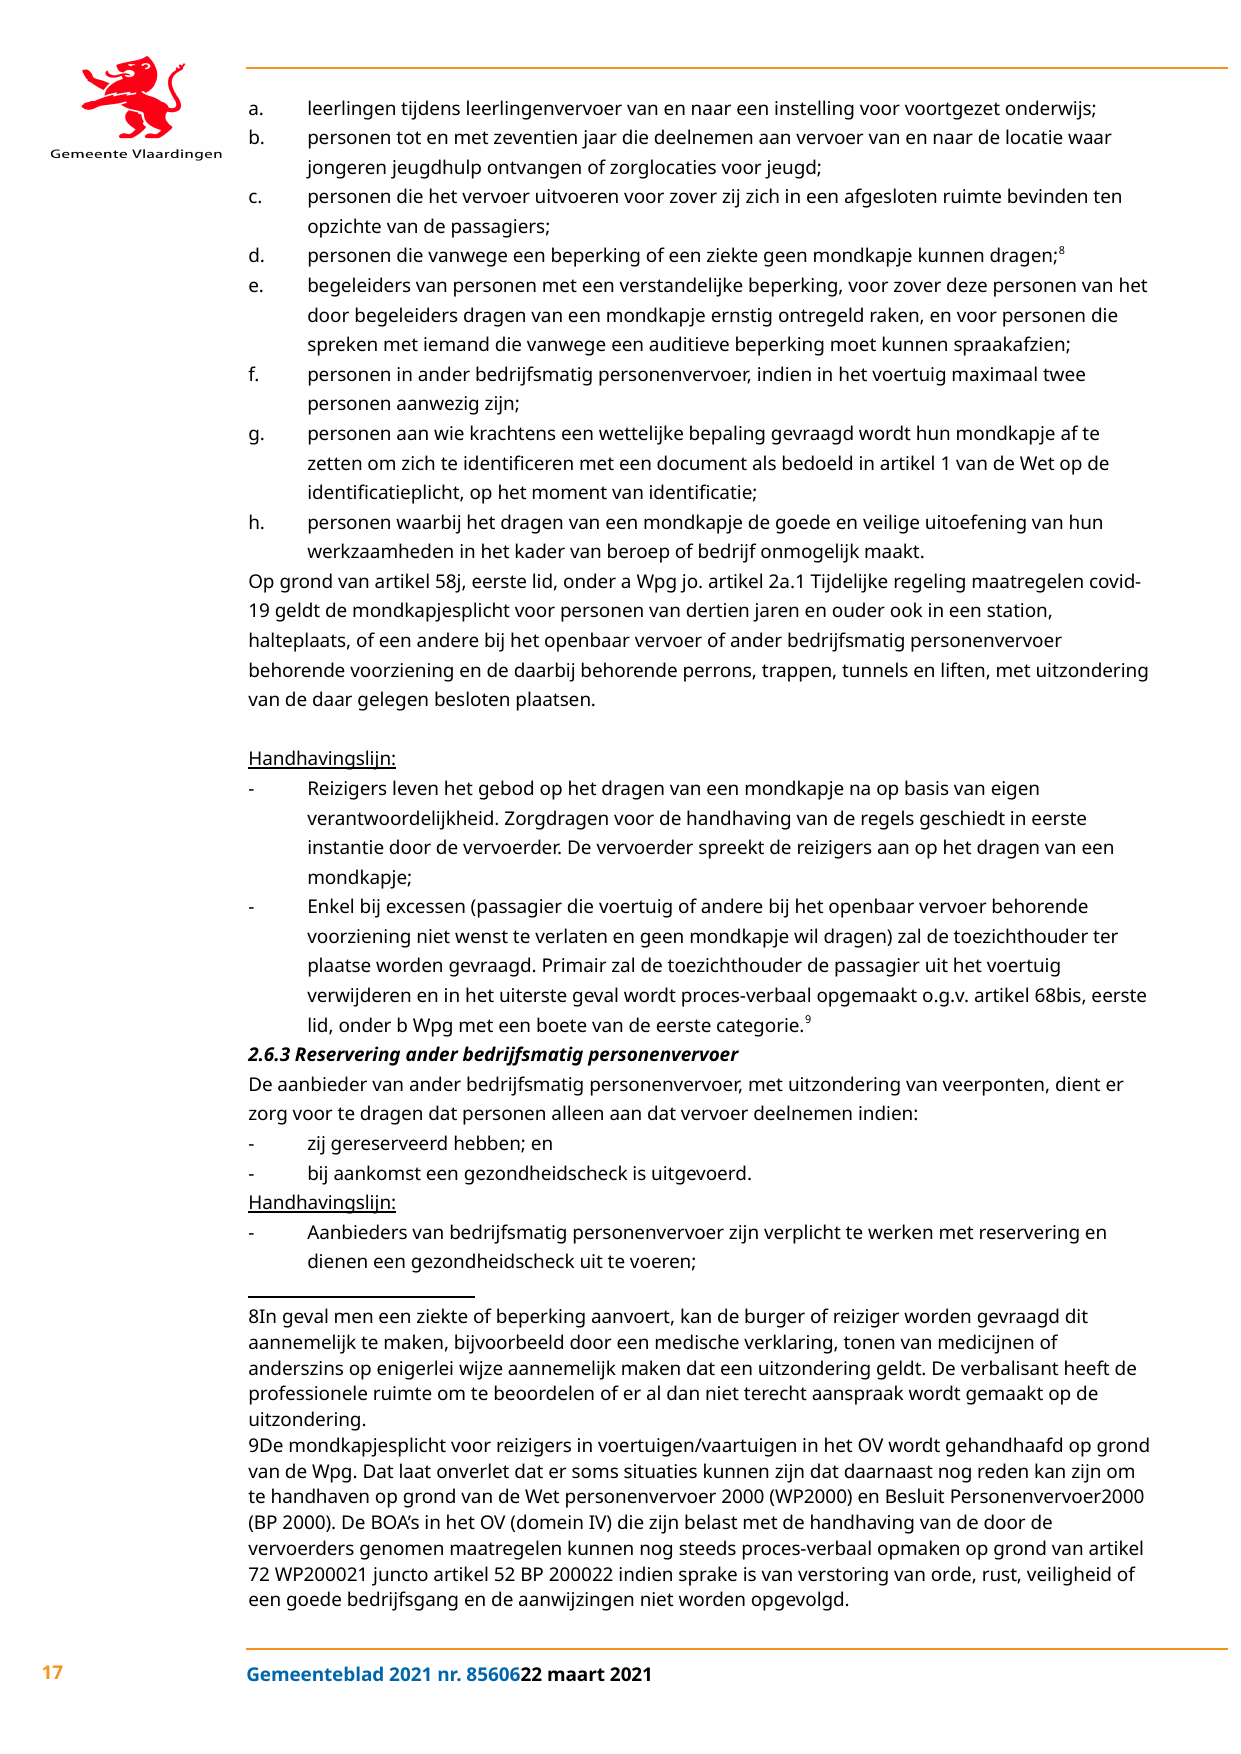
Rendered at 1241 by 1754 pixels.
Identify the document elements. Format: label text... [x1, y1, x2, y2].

list personen in ander bedrijfsmatig personenvervoer, indien in het voertuig maximaal twee personen aanwezig zijn; [248, 361, 1152, 416]
list Aanbieders van bedrijfsmatig personenvervoer zijn verplicht te werken met reservering en dienen een gezondheidscheck uit te voeren; [248, 1219, 1152, 1274]
list In geval men een ziekte of beperking aanvoert, kan de burger of reiziger worden gevraagd dit aannemelijk te maken, bijvoorbeeld door een medische verklaring, tonen van medicijnen of anderszins op enigerlei wijze aannemelijk maken dat een uitzondering geldt. De verbalisant heeft de professionele ruimte om te beoordelen of er al dan niet terecht aanspraak wordt gemaakt op de uitzondering. [248, 1303, 1152, 1432]
text Handhavingslijn: [248, 1189, 1152, 1215]
list Enkel bij excessen (passagier die voertuig of andere bij het openbaar vervoer behorende voorziening niet wenst te verlaten en geen mondkapje wil dragen) zal de toezichthouder ter plaatse worden gevraagd. Primair zal de toezichthouder de passagier uit het voertuig verwijderen en in het uiterste geval wordt proces-verbaal opgemaakt o.g.v. artikel 68bis, eerste lid, onder b Wpg met een boete van de eerste categorie. [248, 893, 1152, 1038]
text Handhavingslijn: [248, 746, 1152, 771]
list Reizigers leven het gebod op het dragen van een mondkapje na op basis van eigen verantwoordelijkheid. Zorgdragen voor de handhaving van de regels geschiedt in eerste instantie door de vervoerder. De vervoerder spreekt de reizigers aan op het dragen van een mondkapje; [248, 775, 1152, 890]
text 2.6.3 Reservering ander bedrijfsmatig personenvervoer [248, 1041, 1152, 1067]
list personen die vanwege een beperking of een ziekte geen mondkapje kunnen dragen; [248, 243, 1152, 268]
text De aanbieder van ander bedrijfsmatig personenvervoer, met uitzondering van veerponten, dient er zorg voor te dragen dat personen alleen aan dat vervoer deelnemen indien: [248, 1071, 1152, 1126]
list leerlingen tijdens leerlingenvervoer van en naar een instelling voor voortgezet onderwijs; [248, 95, 1152, 121]
list zij gereserveerd hebben; en [248, 1130, 1152, 1156]
text Op grond van artikel 58j, eerste lid, onder a Wpg jo. artikel 2a.1 Tijdelijke regeling maatregelen covid-19 geldt de mondkapjesplicht voor personen van dertien jaren en ouder ook in een station, halteplaats, of een andere bij het openbaar vervoer of ander bedrijfsmatig personenvervoer behorende voorziening en de daarbij behorende perrons, trappen, tunnels en liften, met uitzondering van de daar gelegen besloten plaatsen. [248, 568, 1152, 712]
list bij aankomst een gezondheidscheck is uitgevoerd. [248, 1160, 1152, 1186]
list personen tot en met zeventien jaar die deelnemen aan vervoer van en naar de locatie waar jongeren jeugdhulp ontvangen of zorglocaties voor jeugd; [248, 124, 1152, 180]
list begeleiders van personen met een verstandelijke beperking, voor zover deze personen van het door begeleiders dragen van een mondkapje ernstig ontregeld raken, en voor personen die spreken met iemand die vanwege een auditieve beperking moet kunnen spraakafzien; [248, 272, 1152, 357]
list De mondkapjesplicht voor reizigers in voertuigen/vaartuigen in het OV wordt gehandhaafd op grond van de Wpg. Dat laat onverlet dat er soms situaties kunnen zijn dat daarnaast nog reden kan zijn om te handhaven op grond van de Wet personenvervoer 2000 (WP2000) en Besluit Personenvervoer2000 (BP 2000). De BOA’s in het OV (domein IV) die zijn belast met de handhaving van de door de vervoerders genomen maatregelen kunnen nog steeds proces-verbaal opmaken op grond van artikel 72 WP200021 juncto artikel 52 BP 200022 indien sprake is van verstoring van orde, rust, veiligheid of een goede bedrijfsgang en de aanwijzingen niet worden opgevolgd. [248, 1432, 1152, 1612]
list personen aan wie krachtens een wettelijke bepaling gevraagd wordt hun mondkapje af te zetten om zich te identificeren met een document als bedoeld in artikel 1 van de Wet op de identificatieplicht, op het moment van identificatie; [248, 420, 1152, 505]
list personen waarbij het dragen van een mondkapje de goede en veilige uitoefening van hun werkzaamheden in het kader van beroep of bedrijf onmogelijk maakt. [248, 509, 1152, 564]
picture [41, 47, 231, 172]
list personen die het vervoer uitvoeren voor zover zij zich in een afgesloten ruimte bevinden ten opzichte van de passagiers; [248, 183, 1152, 239]
